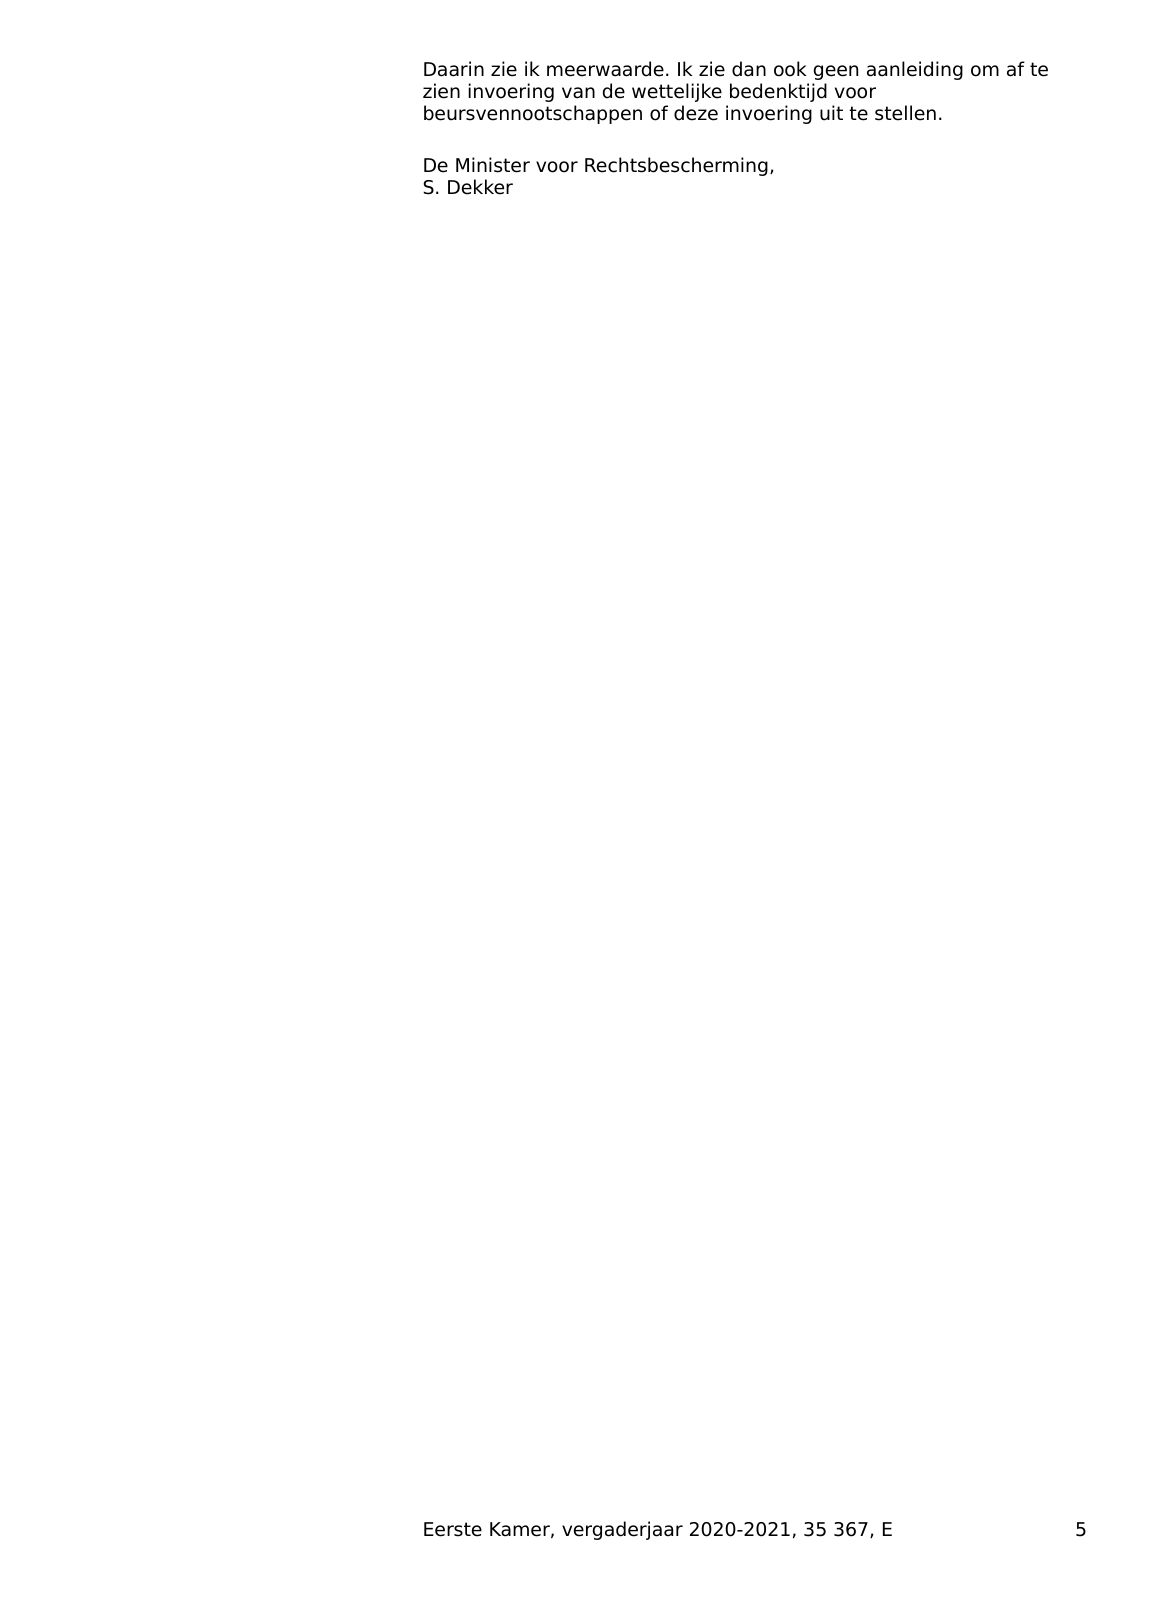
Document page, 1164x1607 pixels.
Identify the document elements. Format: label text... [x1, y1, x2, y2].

text De Minister voor Rechtsbescherming, S. Dekker [422, 155, 1087, 199]
text Daarin zie ik meerwaarde. Ik zie dan ook geen aanleiding om af te zien invoering van de wettelijke bedenktijd voor beursvennootschappen of deze invoering uit te stellen. [422, 59, 1087, 125]
